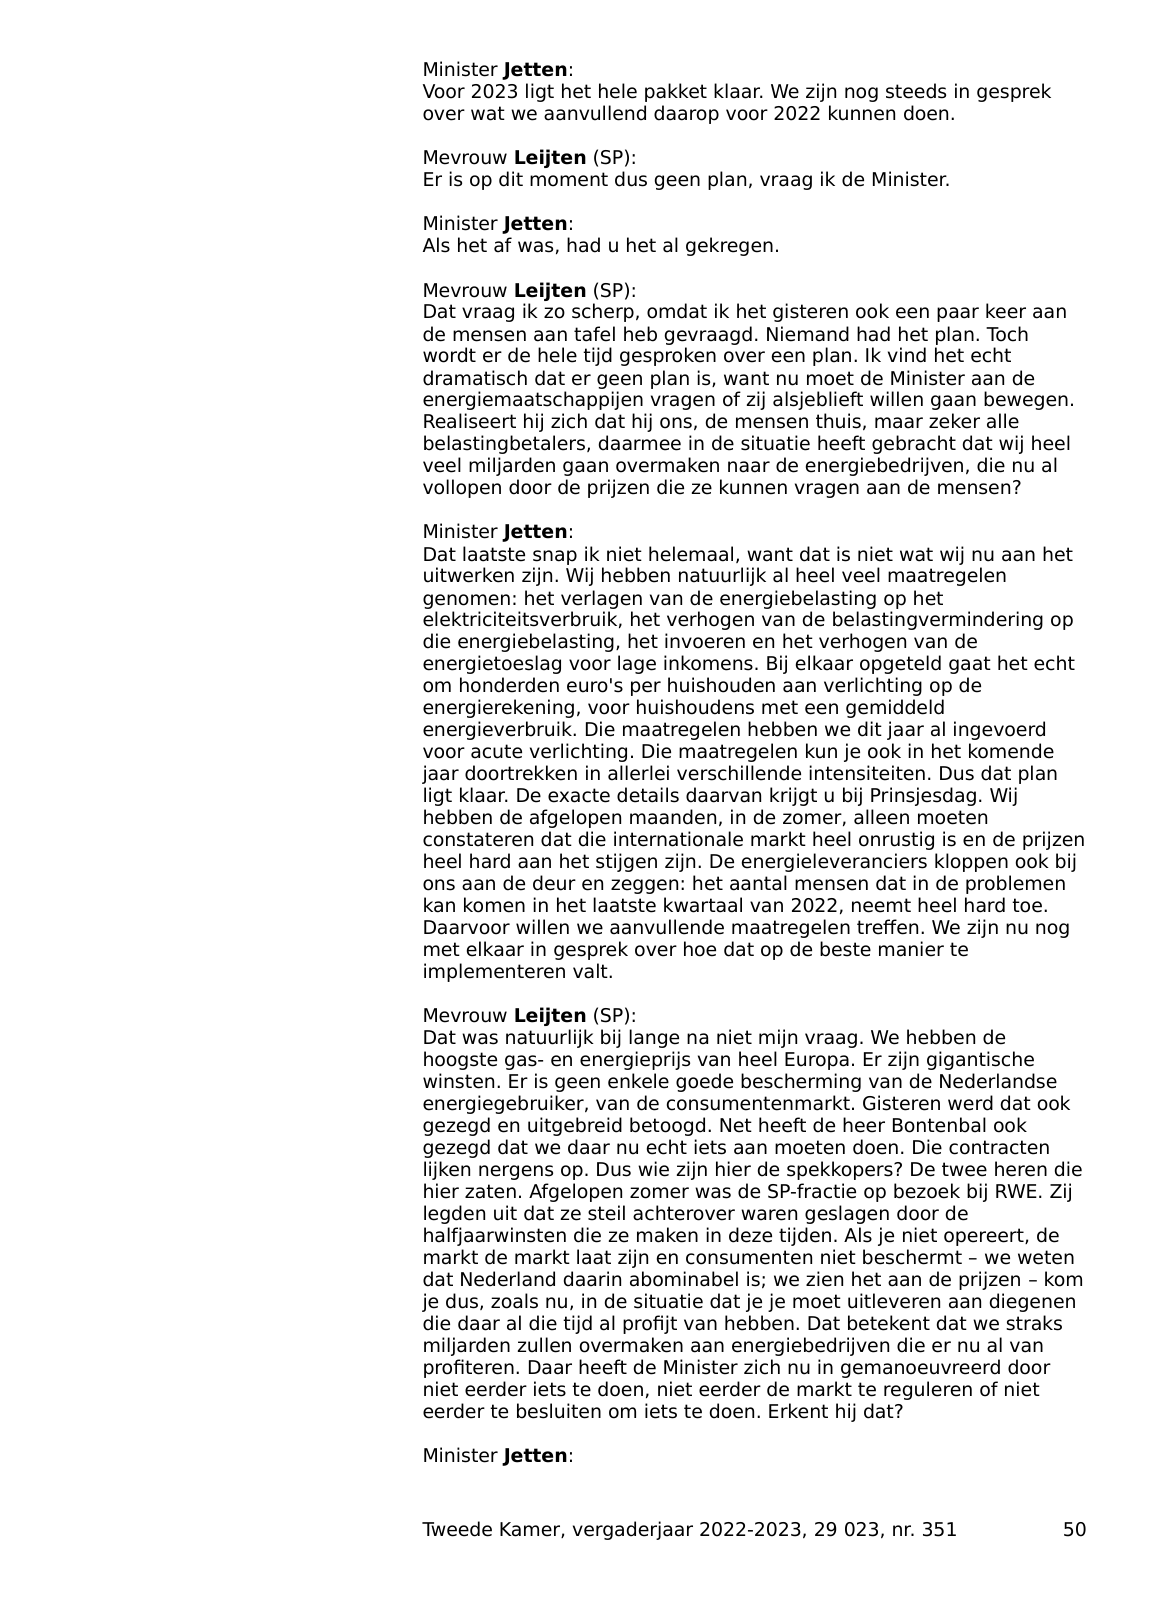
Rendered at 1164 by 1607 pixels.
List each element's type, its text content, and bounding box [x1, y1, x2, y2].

text Er is op dit moment dus geen plan, vraag ik de Minister. [422, 169, 1087, 191]
text Dat laatste snap ik niet helemaal, want dat is niet wat wij nu aan het uitwerken zijn. Wij hebben natuurlijk al heel veel maatregelen genomen: het verlagen van de energiebelasting op het elektriciteitsverbruik, het verhogen van de belastingvermindering op die energiebelasting, het invoeren en het verhogen van de energietoeslag voor lage inkomens. Bij elkaar opgeteld gaat het echt om honderden euro's per huishouden aan verlichting op de energierekening, voor huishoudens met een gemiddeld energieverbruik. Die maatregelen hebben we dit jaar al ingevoerd voor acute verlichting. Die maatregelen kun je ook in het komende jaar doortrekken in allerlei verschillende intensiteiten. Dus dat plan ligt klaar. De exacte details daarvan krijgt u bij Prinsjesdag. Wij hebben de afgelopen maanden, in de zomer, alleen moeten constateren dat die internationale markt heel onrustig is en de prijzen heel hard aan het stijgen zijn. De energieleveranciers kloppen ook bij ons aan de deur en zeggen: het aantal mensen dat in de problemen kan komen in het laatste kwartaal van 2022, neemt heel hard toe. Daarvoor willen we aanvullende maatregelen treffen. We zijn nu nog met elkaar in gesprek over hoe dat op de beste manier te implementeren valt. [422, 543, 1087, 983]
text Mevrouw Leijten (SP): [422, 147, 1087, 169]
text Dat was natuurlijk bij lange na niet mijn vraag. We hebben de hoogste gas- en energieprijs van heel Europa. Er zijn gigantische winsten. Er is geen enkele goede bescherming van de Nederlandse energiegebruiker, van de consumentenmarkt. Gisteren werd dat ook gezegd en uitgebreid betoogd. Net heeft de heer Bontenbal ook gezegd dat we daar nu echt iets aan moeten doen. Die contracten lijken nergens op. Dus wie zijn hier de spekkopers? De twee heren die hier zaten. Afgelopen zomer was de SP-fractie op bezoek bij RWE. Zij legden uit dat ze steil achterover waren geslagen door de halfjaarwinsten die ze maken in deze tijden. Als je niet opereert, de markt de markt laat zijn en consumenten niet beschermt – we weten dat Nederland daarin abominabel is; we zien het aan de prijzen – kom je dus, zoals nu, in de situatie dat je je moet uitleveren aan diegenen die daar al die tijd al profijt van hebben. Dat betekent dat we straks miljarden zullen overmaken aan energiebedrijven die er nu al van profiteren. Daar heeft de Minister zich nu in gemanoeuvreerd door niet eerder iets te doen, niet eerder de markt te reguleren of niet eerder te besluiten om iets te doen. Erkent hij dat? [422, 1027, 1087, 1423]
text Mevrouw Leijten (SP): [422, 279, 1087, 301]
text Voor 2023 ligt het hele pakket klaar. We zijn nog steeds in gesprek over wat we aanvullend daarop voor 2022 kunnen doen. [422, 81, 1087, 125]
text Dat vraag ik zo scherp, omdat ik het gisteren ook een paar keer aan de mensen aan tafel heb gevraagd. Niemand had het plan. Toch wordt er de hele tijd gesproken over een plan. Ik vind het echt dramatisch dat er geen plan is, want nu moet de Minister aan de energiemaatschappijen vragen of zij alsjeblieft willen gaan bewegen. Realiseert hij zich dat hij ons, de mensen thuis, maar zeker alle belastingbetalers, daarmee in de situatie heeft gebracht dat wij heel veel miljarden gaan overmaken naar de energiebedrijven, die nu al vollopen door de prijzen die ze kunnen vragen aan de mensen? [422, 301, 1087, 499]
text Minister Jetten: [422, 521, 1087, 543]
text Als het af was, had u het al gekregen. [422, 235, 1087, 257]
text Minister Jetten: [422, 213, 1087, 235]
text Mevrouw Leijten (SP): [422, 1005, 1087, 1027]
text Minister Jetten: [422, 1445, 1087, 1467]
text Minister Jetten: [422, 59, 1087, 81]
